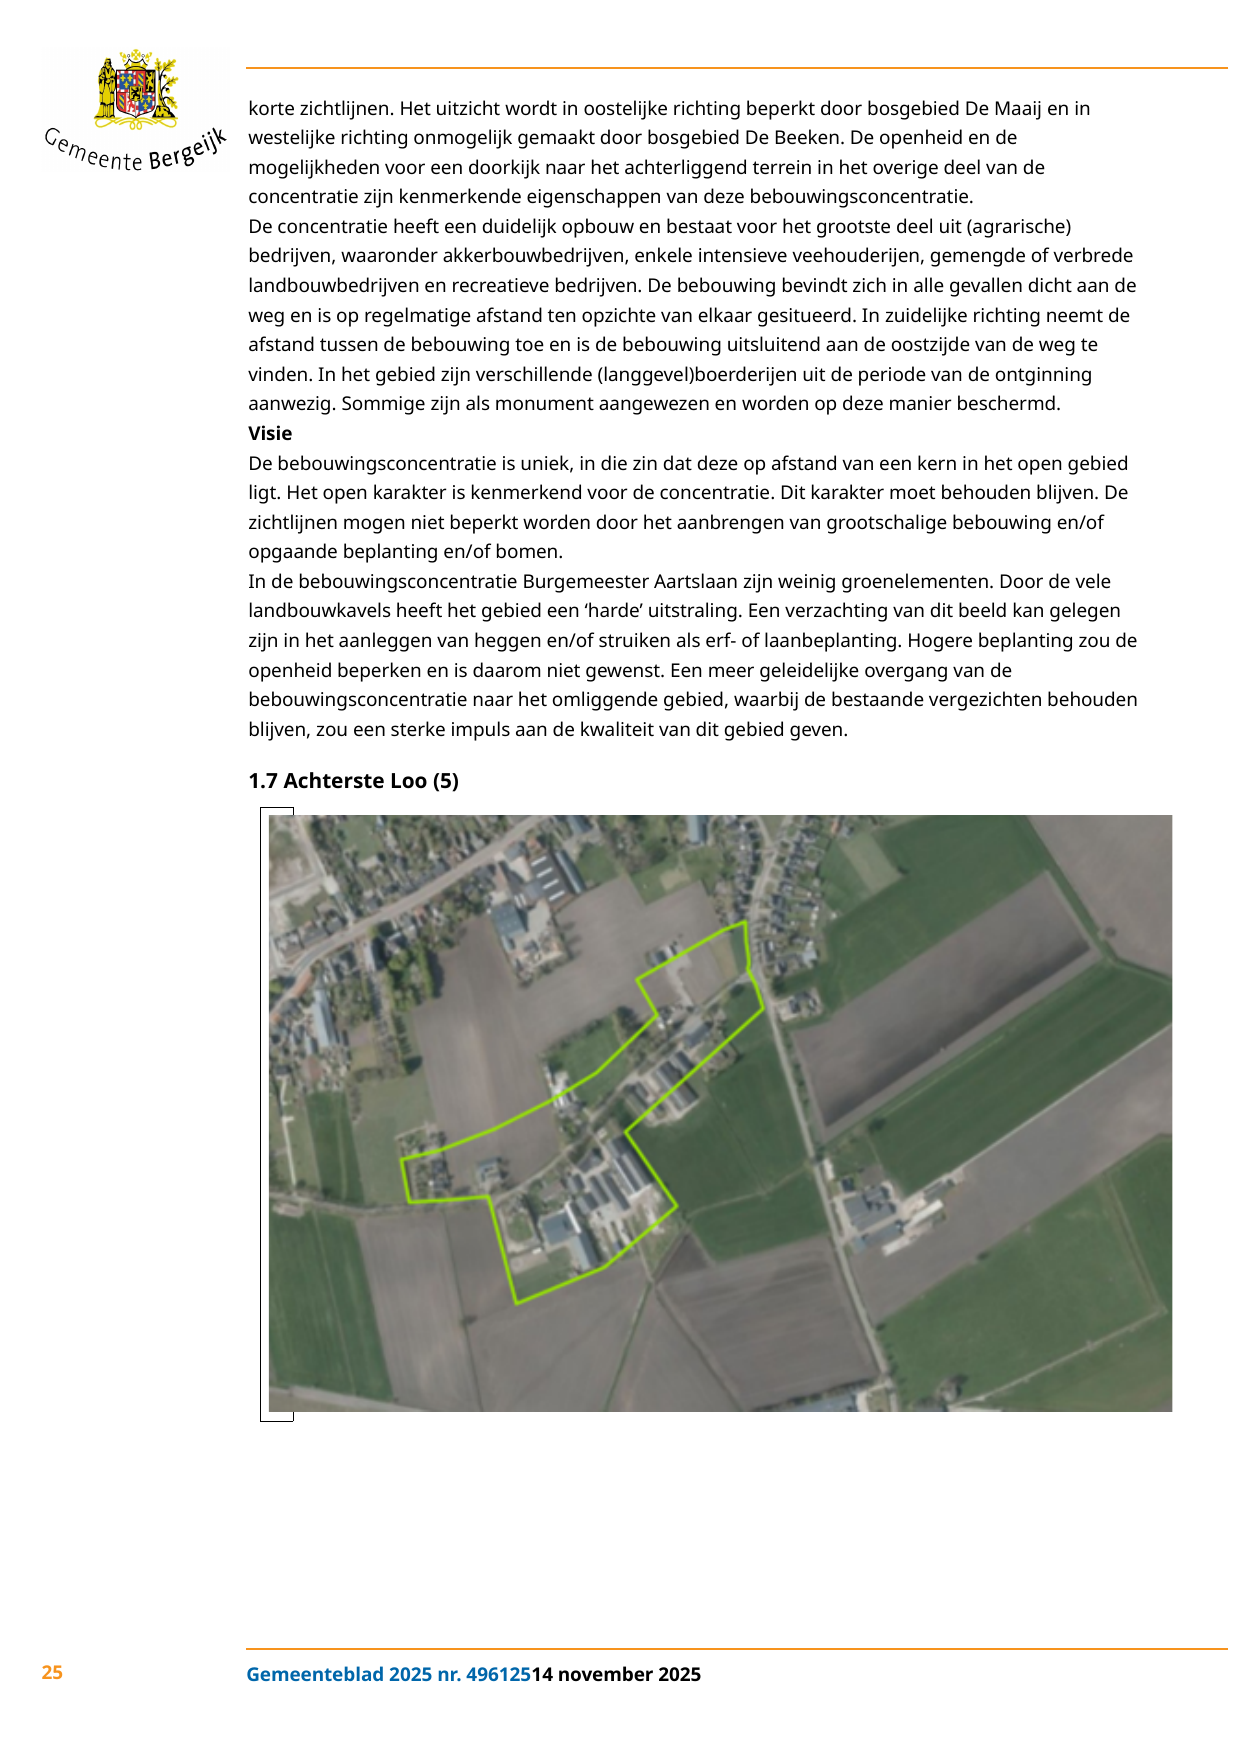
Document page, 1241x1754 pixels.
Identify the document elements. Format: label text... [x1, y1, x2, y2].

picture [41, 47, 231, 172]
text In de bebouwingsconcentratie Burgemeester Aartslaan zijn weinig groenelementen. Door de vele landbouwkavels heeft het gebied een ‘harde’ uitstraling. Een verzachting van dit beeld kan gelegen zijn in het aanleggen van heggen en/of struiken als erf- of laanbeplanting. Hogere beplanting zou de openheid beperken en is daarom niet gewenst. Een meer geleidelijke overgang van de bebouwingsconcentratie naar het omliggende gebied, waarbij de bestaande vergezichten behouden blijven, zou een sterke impuls aan de kwaliteit van dit gebied geven. [248, 568, 1152, 742]
text Visie [248, 420, 1152, 446]
text 1.7 Achterste Loo (5) [248, 766, 1152, 795]
picture [268, 815, 1173, 1412]
text De concentratie heeft een duidelijk opbouw en bestaat voor het grootste deel uit (agrarische) bedrijven, waaronder akkerbouwbedrijven, enkele intensieve veehouderijen, gemengde of verbrede landbouwbedrijven en recreatieve bedrijven. De bebouwing bevindt zich in alle gevallen dicht aan de weg en is op regelmatige afstand ten opzichte van elkaar gesitueerd. In zuidelijke richting neemt de afstand tussen de bebouwing toe en is de bebouwing uitsluitend aan de oostzijde van de weg te vinden. In het gebied zijn verschillende (langgevel)boerderijen uit de periode van de ontginning aanwezig. Sommige zijn als monument aangewezen en worden op deze manier beschermd. [248, 213, 1152, 416]
text De bebouwingsconcentratie is uniek, in die zin dat deze op afstand van een kern in het open gebied ligt. Het open karakter is kenmerkend voor de concentratie. Dit karakter moet behouden blijven. De zichtlijnen mogen niet beperkt worden door het aanbrengen van grootschalige bebouwing en/of opgaande beplanting en/of bomen. [248, 450, 1152, 564]
text korte zichtlijnen. Het uitzicht wordt in oostelijke richting beperkt door bosgebied De Maaij en in westelijke richting onmogelijk gemaakt door bosgebied De Beeken. De openheid en de mogelijkheden voor een doorkijk naar het achterliggend terrein in het overige deel van de concentratie zijn kenmerkende eigenschappen van deze bebouwingsconcentratie. [248, 95, 1152, 209]
